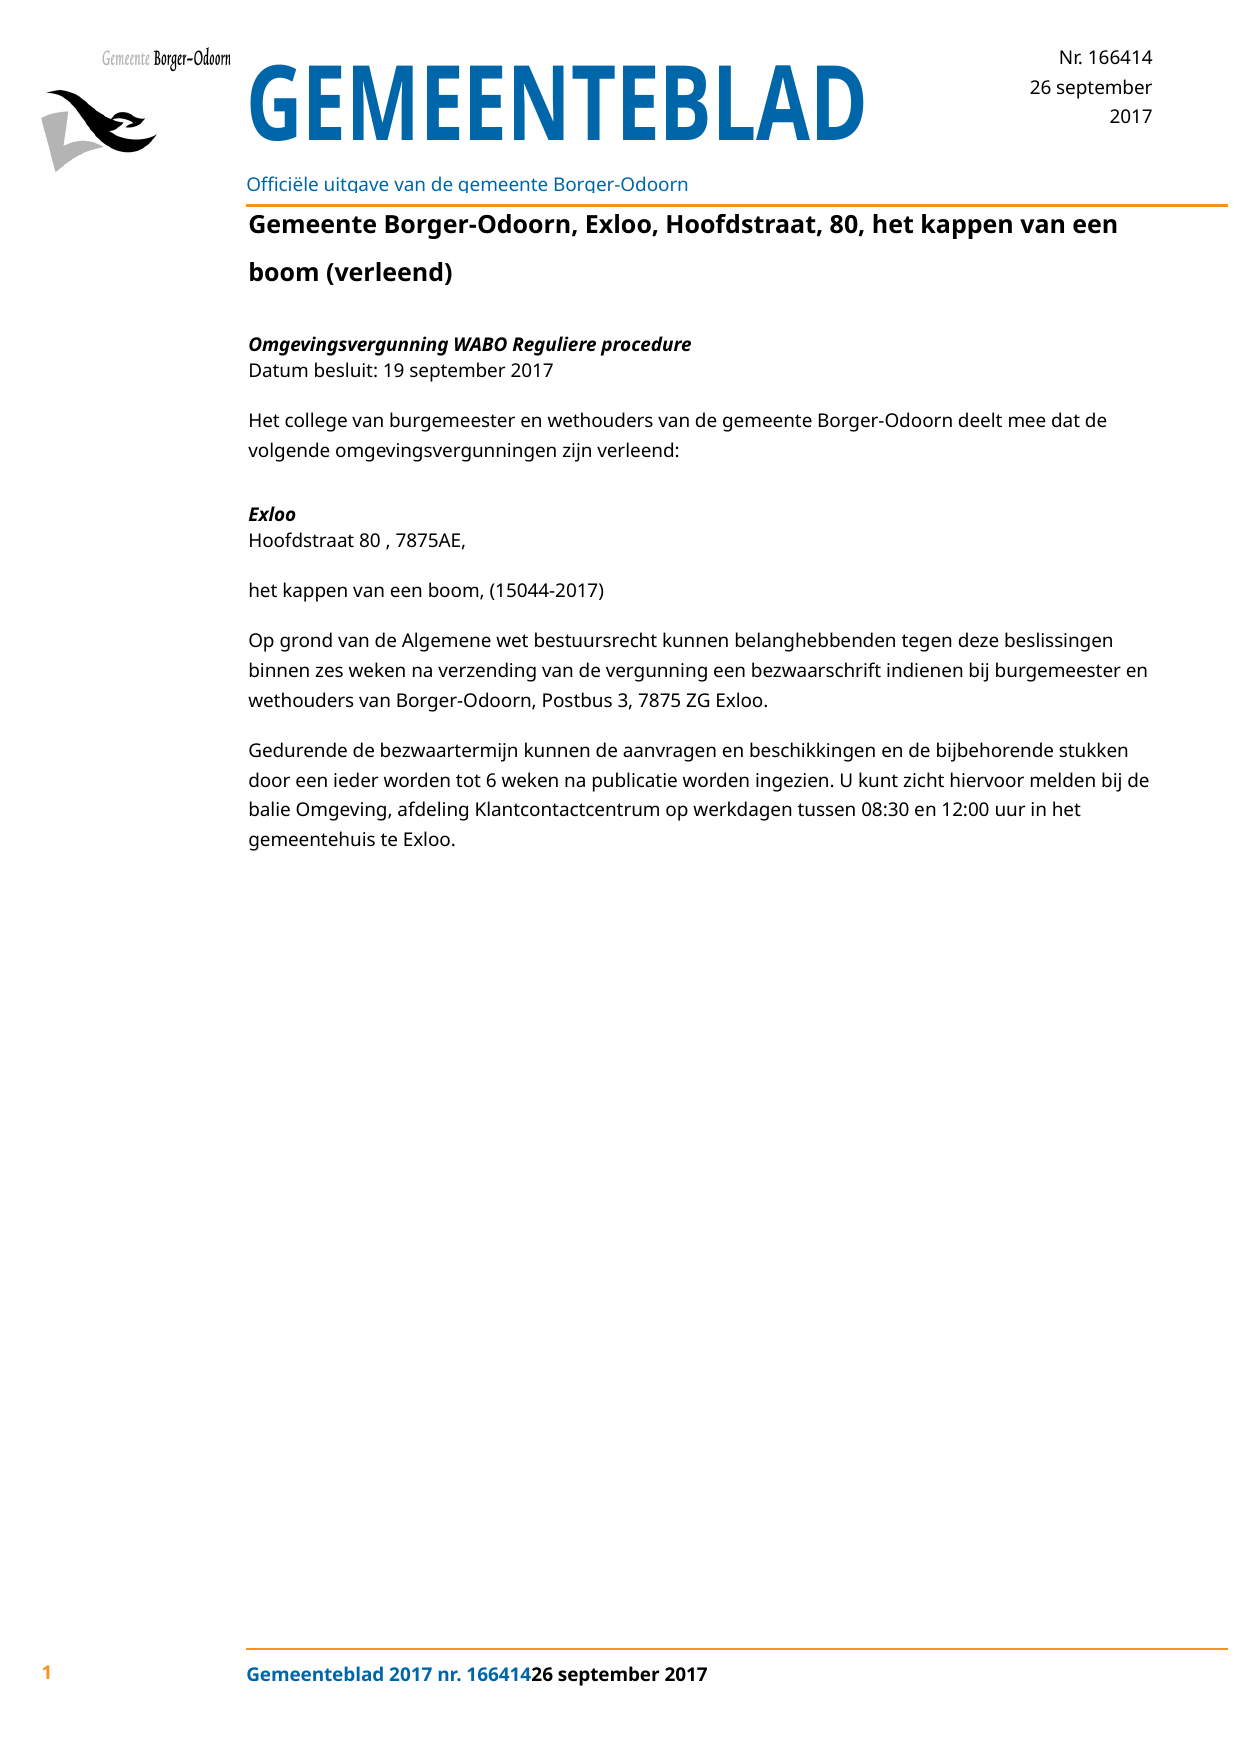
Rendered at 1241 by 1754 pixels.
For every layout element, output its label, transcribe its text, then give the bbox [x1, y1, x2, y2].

text Gemeente Borger-Odoorn, Exloo, Hoofdstraat, 80, het kappen van een boom (verleend) [248, 207, 1152, 288]
text Gedurende de bezwaartermijn kunnen de aanvragen en beschikkingen en de bijbehorende stukken door een ieder worden tot 6 weken na publicatie worden ingezien. U kunt zicht hiervoor melden bij de balie Omgeving, afdeling Klantcontactcentrum op werkdagen tussen 08:30 en 12:00 uur in het gemeentehuis te Exloo. [248, 737, 1152, 852]
text Exloo [248, 501, 1152, 527]
text Het college van burgemeester en wethouders van de gemeente Borger-Odoorn deelt mee dat de volgende omgevingsvergunningen zijn verleend: [248, 408, 1152, 463]
text Hoofdstraat 80 , 7875AE, [248, 527, 1152, 553]
text Omgevingsvergunning WABO Reguliere procedure [248, 331, 1152, 357]
text Op grond van de Algemene wet bestuursrecht kunnen belanghebbenden tegen deze beslissingen binnen zes weken na verzending van de vergunning een bezwaarschrift indienen bij burgemeester en wethouders van Borger-Odoorn, Postbus 3, 7875 ZG Exloo. [248, 628, 1152, 713]
picture [41, 47, 231, 172]
text het kappen van een boom, (15044-2017) [248, 577, 1152, 603]
text Datum besluit: 19 september 2017 [248, 357, 1152, 383]
